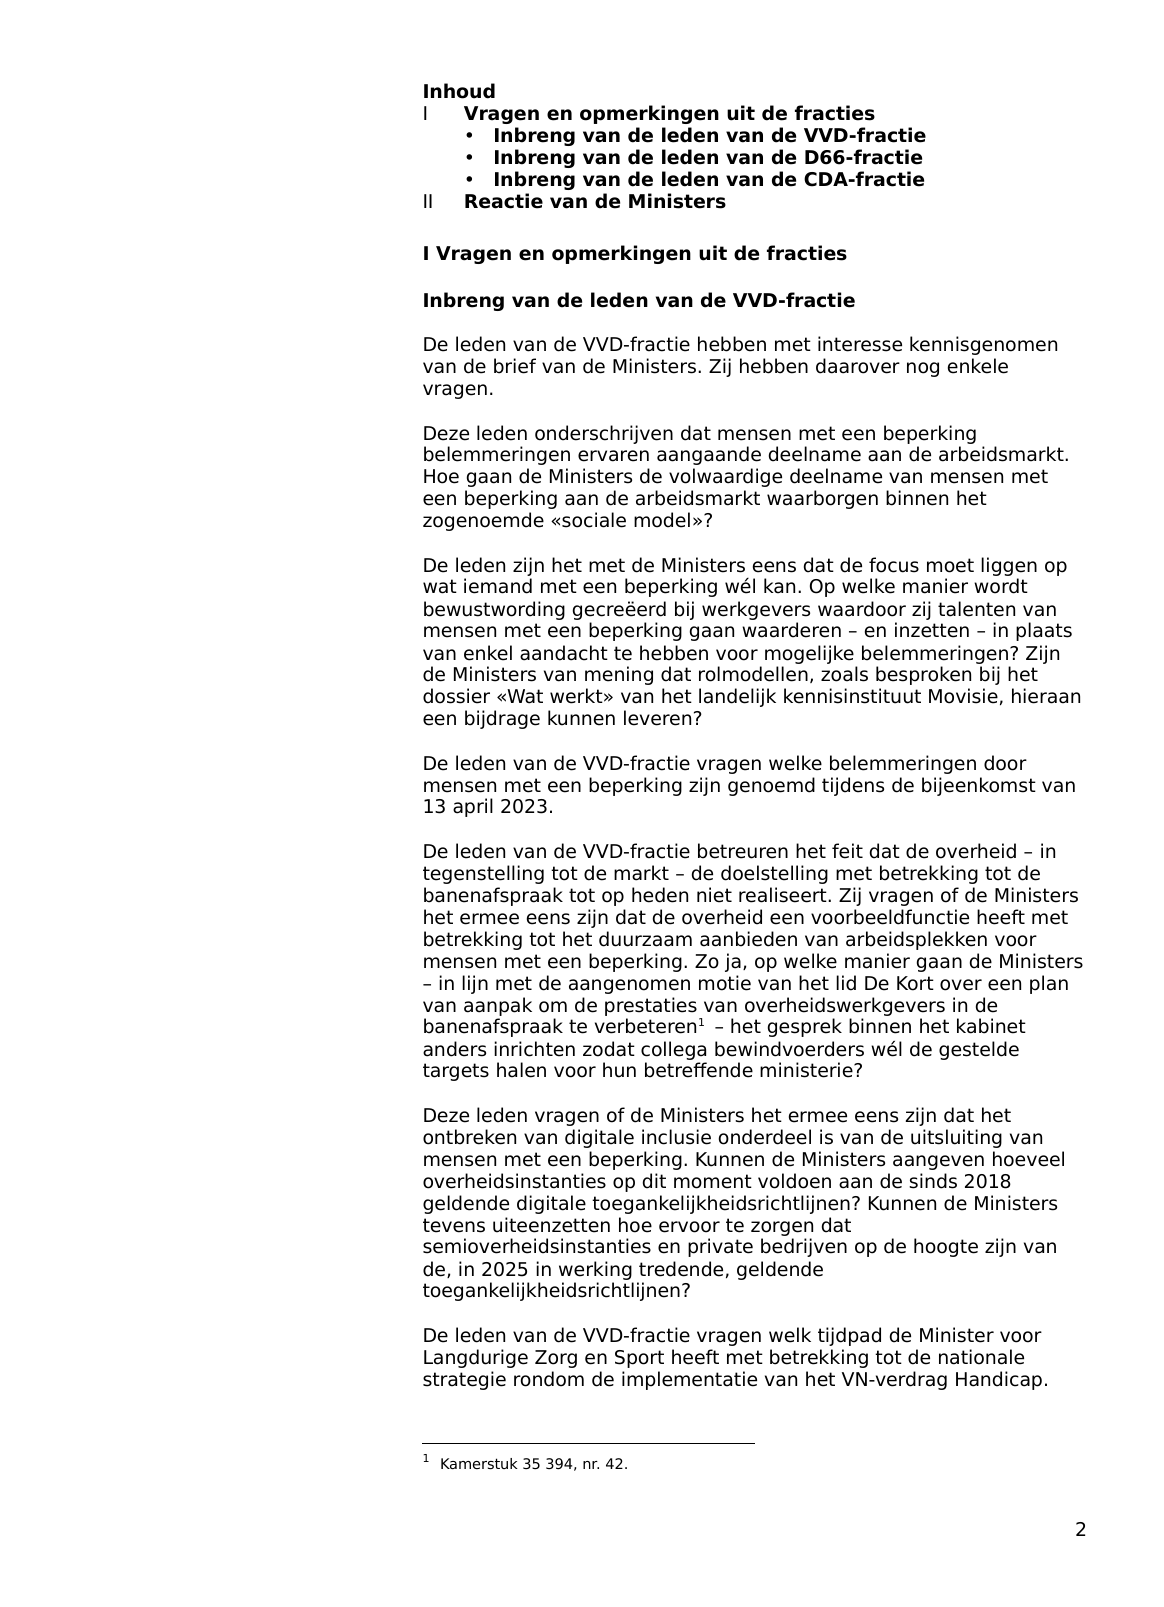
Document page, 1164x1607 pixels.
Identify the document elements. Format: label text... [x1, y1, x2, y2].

subtitle Inbreng van de leden van de VVD-fractie [422, 290, 1087, 312]
text De leden van de VVD-fractie hebben met interesse kennisgenomen van de brief van de Ministers. Zij hebben daarover nog enkele vragen. [422, 334, 1087, 400]
text De leden van de VVD-fractie vragen welke belemmeringen door mensen met een beperking zijn genoemd tijdens de bijeenkomst van 13 april 2023. [422, 752, 1087, 818]
text II Reactie van de Ministers [422, 191, 1087, 213]
text I Vragen en opmerkingen uit de fracties [422, 103, 1087, 125]
text De leden zijn het met de Ministers eens dat de focus moet liggen op wat iemand met een beperking wél kan. Op welke manier wordt bewustwording gecreëerd bij werkgevers waardoor zij talenten van mensen met een beperking gaan waarderen – en inzetten – in plaats van enkel aandacht te hebben voor mogelijke belemmeringen? Zijn de Ministers van mening dat rolmodellen, zoals besproken bij het dossier «Wat werkt» van het landelijk kennisinstituut Movisie, hieraan een bijdrage kunnen leveren? [422, 554, 1087, 730]
text Deze leden vragen of de Ministers het ermee eens zijn dat het ontbreken van digitale inclusie onderdeel is van de uitsluiting van mensen met een beperking. Kunnen de Ministers aangeven hoeveel overheidsinstanties op dit moment voldoen aan de sinds 2018 geldende digitale toegankelijkheidsrichtlijnen? Kunnen de Ministers tevens uiteenzetten hoe ervoor te zorgen dat semioverheidsinstanties en private bedrijven op de hoogte zijn van de, in 2025 in werking tredende, geldende toegankelijkheidsrichtlijnen? [422, 1104, 1087, 1302]
text Kamerstuk 35 394, nr. 42. [422, 1452, 1087, 1474]
text Deze leden onderschrijven dat mensen met een beperking belemmeringen ervaren aangaande deelname aan de arbeidsmarkt. Hoe gaan de Ministers de volwaardige deelname van mensen met een beperking aan de arbeidsmarkt waarborgen binnen het zogenoemde «sociale model»? [422, 422, 1087, 532]
subtitle I Vragen en opmerkingen uit de fracties [422, 243, 1087, 265]
text De leden van de VVD-fractie vragen welk tijdpad de Minister voor Langdurige Zorg en Sport heeft met betrekking tot de nationale strategie rondom de implementatie van het VN-verdrag Handicap. [422, 1324, 1087, 1391]
text • Inbreng van de leden van de D66-fractie [464, 147, 1087, 169]
subtitle Inhoud [422, 81, 1087, 103]
text De leden van de VVD-fractie betreuren het feit dat de overheid – in tegenstelling tot de markt – de doelstelling met betrekking tot de banenafspraak tot op heden niet realiseert. Zij vragen of de Ministers het ermee eens zijn dat de overheid een voorbeeldfunctie heeft met betrekking tot het duurzaam aanbieden van arbeidsplekken voor mensen met een beperking. Zo ja, op welke manier gaan de Ministers – in lijn met de aangenomen motie van het lid De Kort over een plan van aanpak om de prestaties van overheidswerkgevers in de banenafspraak te verbeteren – het gesprek binnen het kabinet anders inrichten zodat collega bewindvoerders wél de gestelde targets halen voor hun betreffende ministerie? [422, 841, 1087, 1082]
text • Inbreng van de leden van de CDA-fractie [464, 169, 1087, 191]
text • Inbreng van de leden van de VVD-fractie [464, 125, 1087, 147]
